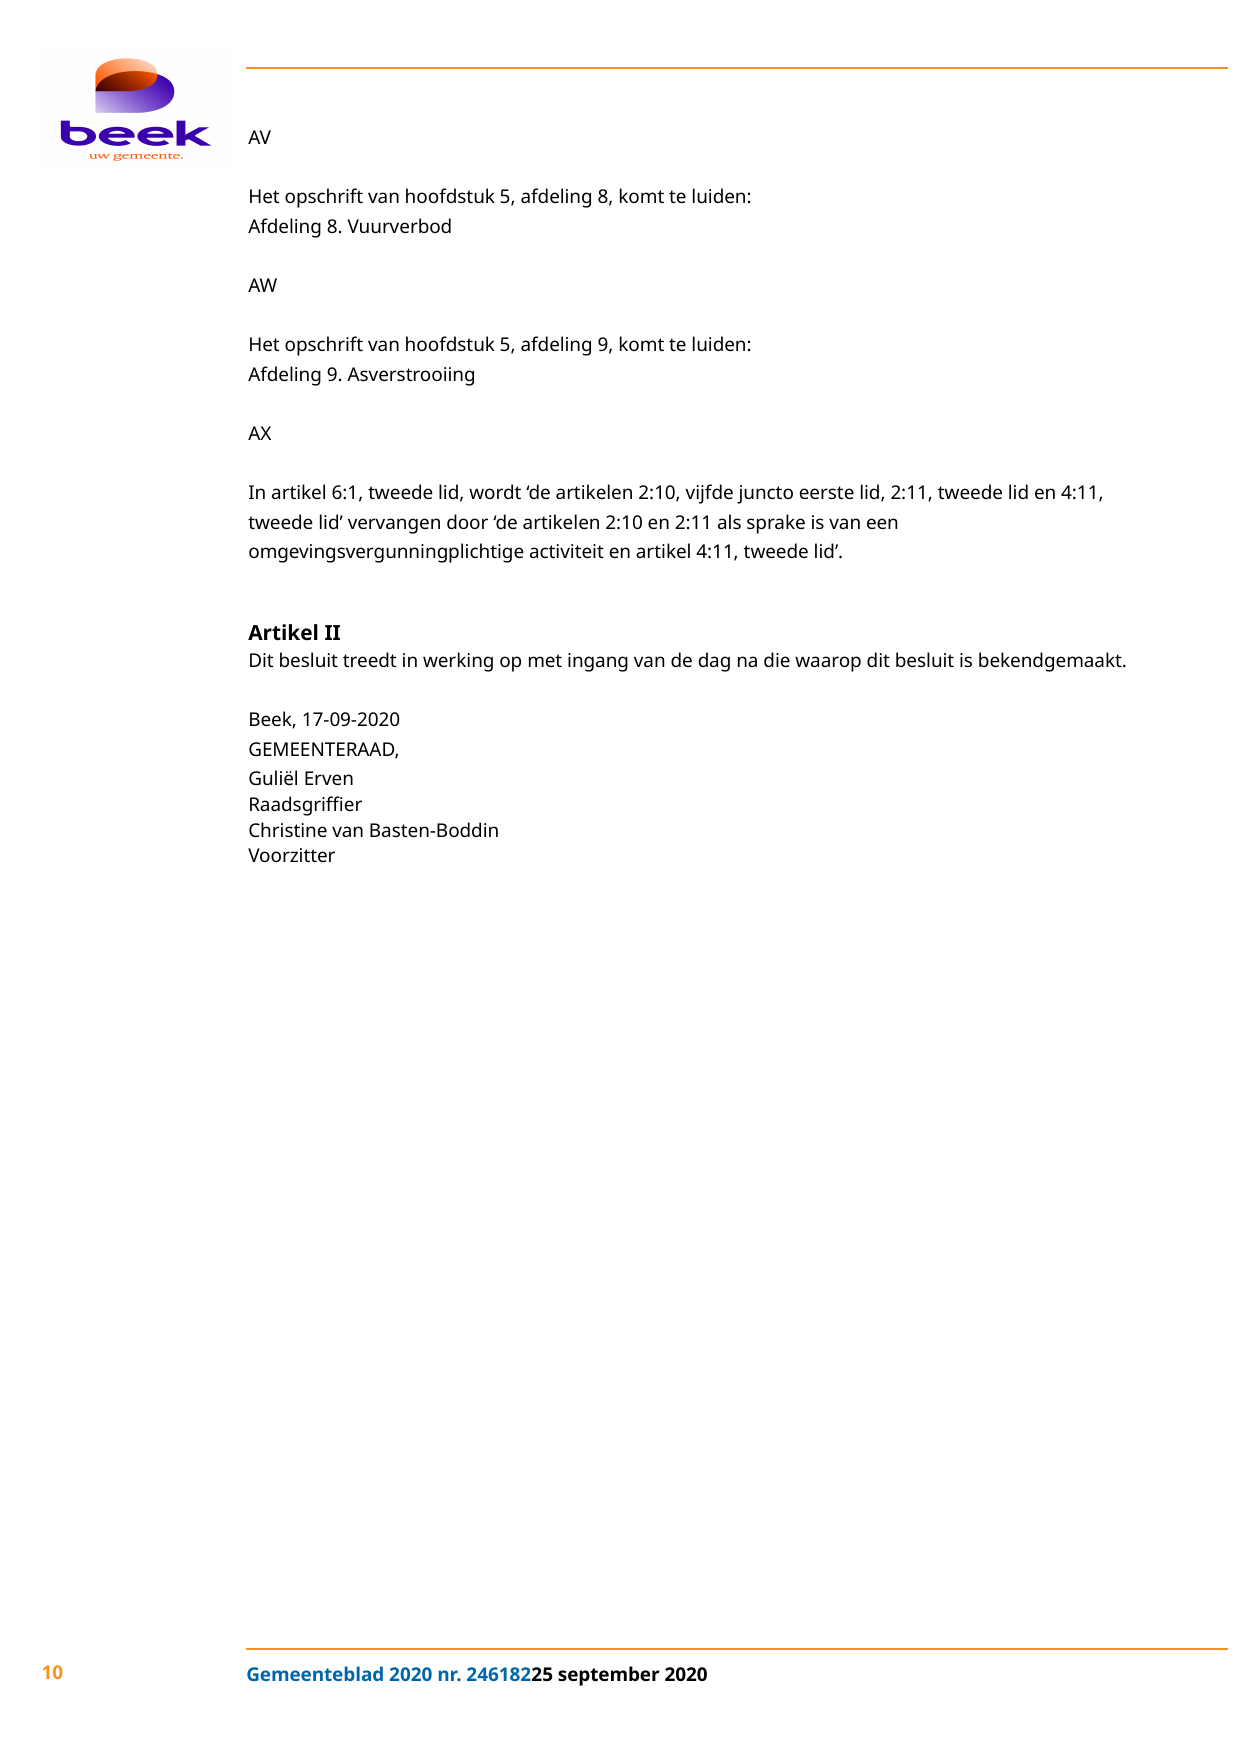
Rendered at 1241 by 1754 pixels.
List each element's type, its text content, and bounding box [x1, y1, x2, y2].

text Het opschrift van hoofdstuk 5, afdeling 9, komt te luiden: [248, 331, 1152, 357]
text GEMEENTERAAD, [248, 736, 1152, 761]
text Beek, 17-09-2020 [248, 706, 1152, 732]
text Artikel II [248, 618, 1152, 647]
text Raadsgriffier [248, 791, 1152, 817]
text Voorzitter [248, 842, 1152, 868]
text Afdeling 9. Asverstrooiing [248, 361, 1152, 387]
text In artikel 6:1, tweede lid, wordt ‘de artikelen 2:10, vijfde juncto eerste lid, 2:11, tweede lid en 4:11, tweede lid’ vervangen door ‘de artikelen 2:10 en 2:11 als sprake is van een omgevingsvergunningplichtige activiteit en artikel 4:11, tweede lid’. [248, 479, 1152, 564]
picture [41, 47, 231, 172]
text Guliël Erven [248, 765, 1152, 791]
text Dit besluit treedt in werking op met ingang van de dag na die waarop dit besluit is bekendgemaakt. [248, 647, 1152, 673]
text AV [248, 124, 1152, 150]
text Christine van Basten-Boddin [248, 817, 1152, 842]
text Afdeling 8. Vuurverbod [248, 213, 1152, 239]
text AX [248, 420, 1152, 446]
text Het opschrift van hoofdstuk 5, afdeling 8, komt te luiden: [248, 183, 1152, 209]
text AW [248, 272, 1152, 298]
